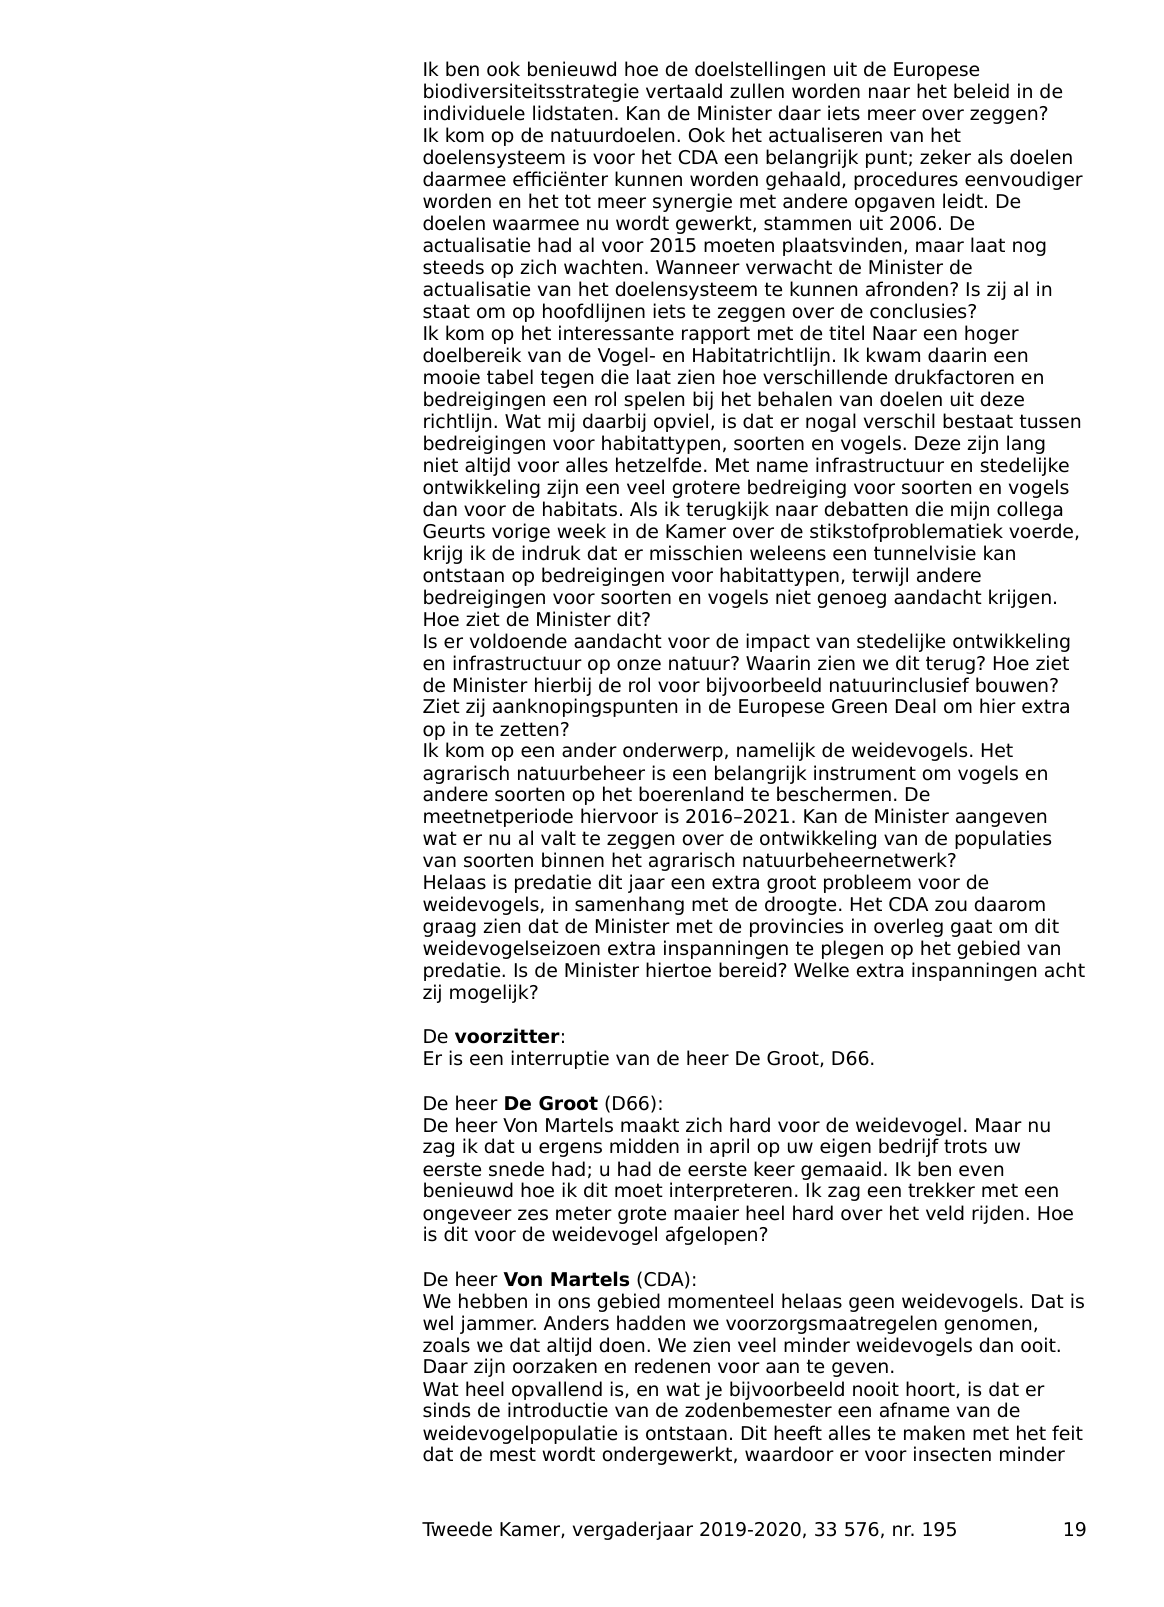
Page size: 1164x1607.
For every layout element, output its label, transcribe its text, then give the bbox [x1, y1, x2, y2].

text Ik kom op de natuurdoelen. Ook het actualiseren van het doelensysteem is voor het CDA een belangrijk punt; zeker als doelen daarmee efficiënter kunnen worden gehaald, procedures eenvoudiger worden en het tot meer synergie met andere opgaven leidt. De doelen waarmee nu wordt gewerkt, stammen uit 2006. De actualisatie had al voor 2015 moeten plaatsvinden, maar laat nog steeds op zich wachten. Wanneer verwacht de Minister de actualisatie van het doelensysteem te kunnen afronden? Is zij al in staat om op hoofdlijnen iets te zeggen over de conclusies? [422, 125, 1087, 323]
text Helaas is predatie dit jaar een extra groot probleem voor de weidevogels, in samenhang met de droogte. Het CDA zou daarom graag zien dat de Minister met de provincies in overleg gaat om dit weidevogelseizoen extra inspanningen te plegen op het gebied van predatie. Is de Minister hiertoe bereid? Welke extra inspanningen acht zij mogelijk? [422, 872, 1087, 1004]
text De heer De Groot (D66): [422, 1092, 1087, 1114]
text Er is een interruptie van de heer De Groot, D66. [422, 1048, 1087, 1070]
text De voorzitter: [422, 1026, 1087, 1048]
text Wat heel opvallend is, en wat je bijvoorbeeld nooit hoort, is dat er sinds de introductie van de zodenbemester een afname van de weidevogelpopulatie is ontstaan. Dit heeft alles te maken met het feit dat de mest wordt ondergewerkt, waardoor er voor insecten minder [422, 1378, 1087, 1466]
text Is er voldoende aandacht voor de impact van stedelijke ontwikkeling en infrastructuur op onze natuur? Waarin zien we dit terug? Hoe ziet de Minister hierbij de rol voor bijvoorbeeld natuurinclusief bouwen? Ziet zij aanknopingspunten in de Europese Green Deal om hier extra op in te zetten? [422, 631, 1087, 740]
text Ik ben ook benieuwd hoe de doelstellingen uit de Europese biodiversiteitsstrategie vertaald zullen worden naar het beleid in de individuele lidstaten. Kan de Minister daar iets meer over zeggen? [422, 59, 1087, 125]
text We hebben in ons gebied momenteel helaas geen weidevogels. Dat is wel jammer. Anders hadden we voorzorgsmaatregelen genomen, zoals we dat altijd doen. We zien veel minder weidevogels dan ooit. Daar zijn oorzaken en redenen voor aan te geven. [422, 1291, 1087, 1378]
text De heer Von Martels maakt zich hard voor de weidevogel. Maar nu zag ik dat u ergens midden in april op uw eigen bedrijf trots uw eerste snede had; u had de eerste keer gemaaid. Ik ben even benieuwd hoe ik dit moet interpreteren. Ik zag een trekker met een ongeveer zes meter grote maaier heel hard over het veld rijden. Hoe is dit voor de weidevogel afgelopen? [422, 1114, 1087, 1246]
text De heer Von Martels (CDA): [422, 1268, 1087, 1291]
text Ik kom op een ander onderwerp, namelijk de weidevogels. Het agrarisch natuurbeheer is een belangrijk instrument om vogels en andere soorten op het boerenland te beschermen. De meetnetperiode hiervoor is 2016–2021. Kan de Minister aangeven wat er nu al valt te zeggen over de ontwikkeling van de populaties van soorten binnen het agrarisch natuurbeheernetwerk? [422, 740, 1087, 872]
text Ik kom op het interessante rapport met de titel Naar een hoger doelbereik van de Vogel- en Habitatrichtlijn. Ik kwam daarin een mooie tabel tegen die laat zien hoe verschillende drukfactoren en bedreigingen een rol spelen bij het behalen van doelen uit deze richtlijn. Wat mij daarbij opviel, is dat er nogal verschil bestaat tussen bedreigingen voor habitattypen, soorten en vogels. Deze zijn lang niet altijd voor alles hetzelfde. Met name infrastructuur en stedelijke ontwikkeling zijn een veel grotere bedreiging voor soorten en vogels dan voor de habitats. Als ik terugkijk naar debatten die mijn collega Geurts vorige week in de Kamer over de stikstofproblematiek voerde, krijg ik de indruk dat er misschien weleens een tunnelvisie kan ontstaan op bedreigingen voor habitattypen, terwijl andere bedreigingen voor soorten en vogels niet genoeg aandacht krijgen. Hoe ziet de Minister dit? [422, 323, 1087, 631]
